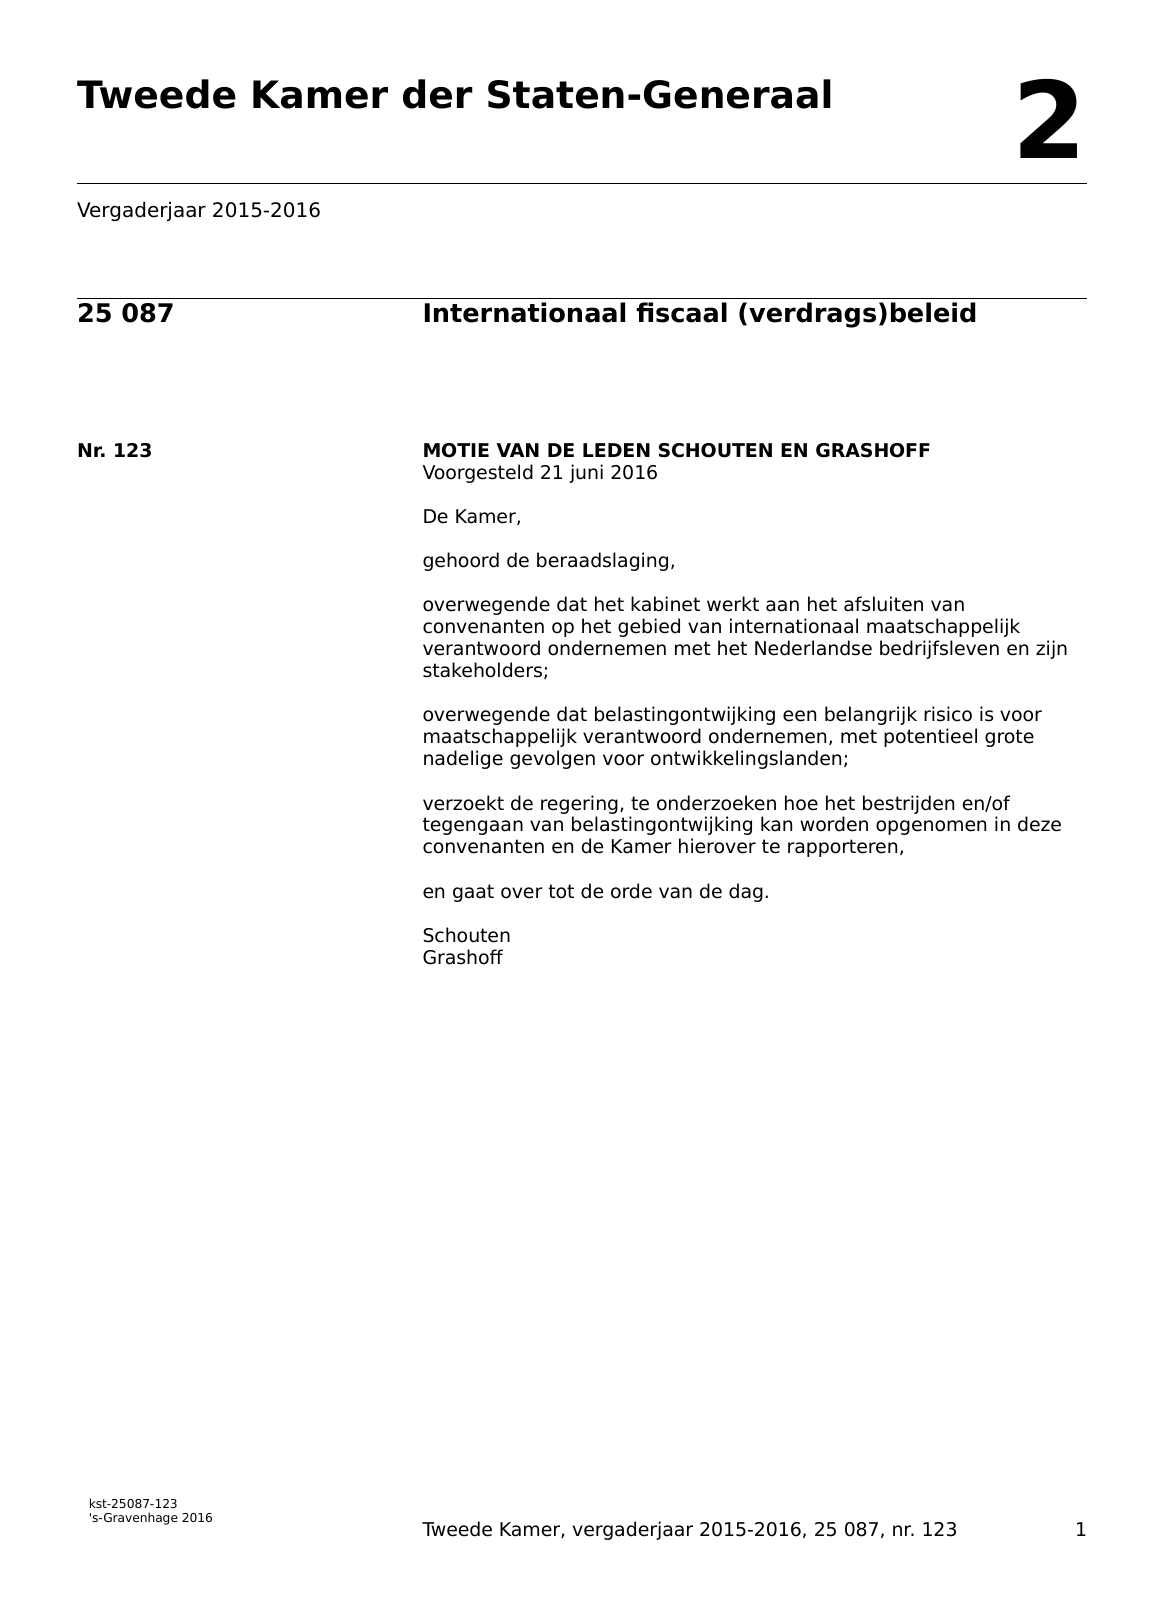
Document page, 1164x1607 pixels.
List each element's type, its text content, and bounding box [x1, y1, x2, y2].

text 's-Gravenhage 2016 [88, 1511, 323, 1525]
subtitle 25 087 Internationaal fiscaal (verdrags)beleid [77, 299, 1087, 329]
text verzoekt de regering, te onderzoeken hoe het bestrijden en/of tegengaan van belastingontwijking kan worden opgenomen in deze convenanten en de Kamer hierover te rapporteren, [422, 792, 1087, 858]
text en gaat over tot de orde van de dag. [422, 881, 1087, 902]
text Grashoff [422, 947, 1087, 969]
text gehoord de beraadslaging, [422, 550, 1087, 572]
text Voorgesteld 21 juni 2016 [422, 462, 1087, 484]
table_header Tweede Kamer der Staten-Generaal [77, 59, 886, 183]
text overwegende dat het kabinet werkt aan het afsluiten van convenanten op het gebied van internationaal maatschappelijk verantwoord ondernemen met het Nederlandse bedrijfsleven en zijn stakeholders; [422, 594, 1087, 682]
subtitle Nr. 123 MOTIE VAN DE LEDEN SCHOUTEN EN GRASHOFF [77, 440, 1087, 462]
table_header 2 [886, 59, 1087, 183]
text Schouten [422, 925, 1087, 947]
text kst-25087-123 [88, 1497, 323, 1511]
text De Kamer, [422, 506, 1087, 528]
text overwegende dat belastingontwijking een belangrijk risico is voor maatschappelijk verantwoord ondernemen, met potentieel grote nadelige gevolgen voor ontwikkelingslanden; [422, 704, 1087, 770]
table_cell Vergaderjaar 2015-2016 [77, 184, 1087, 298]
